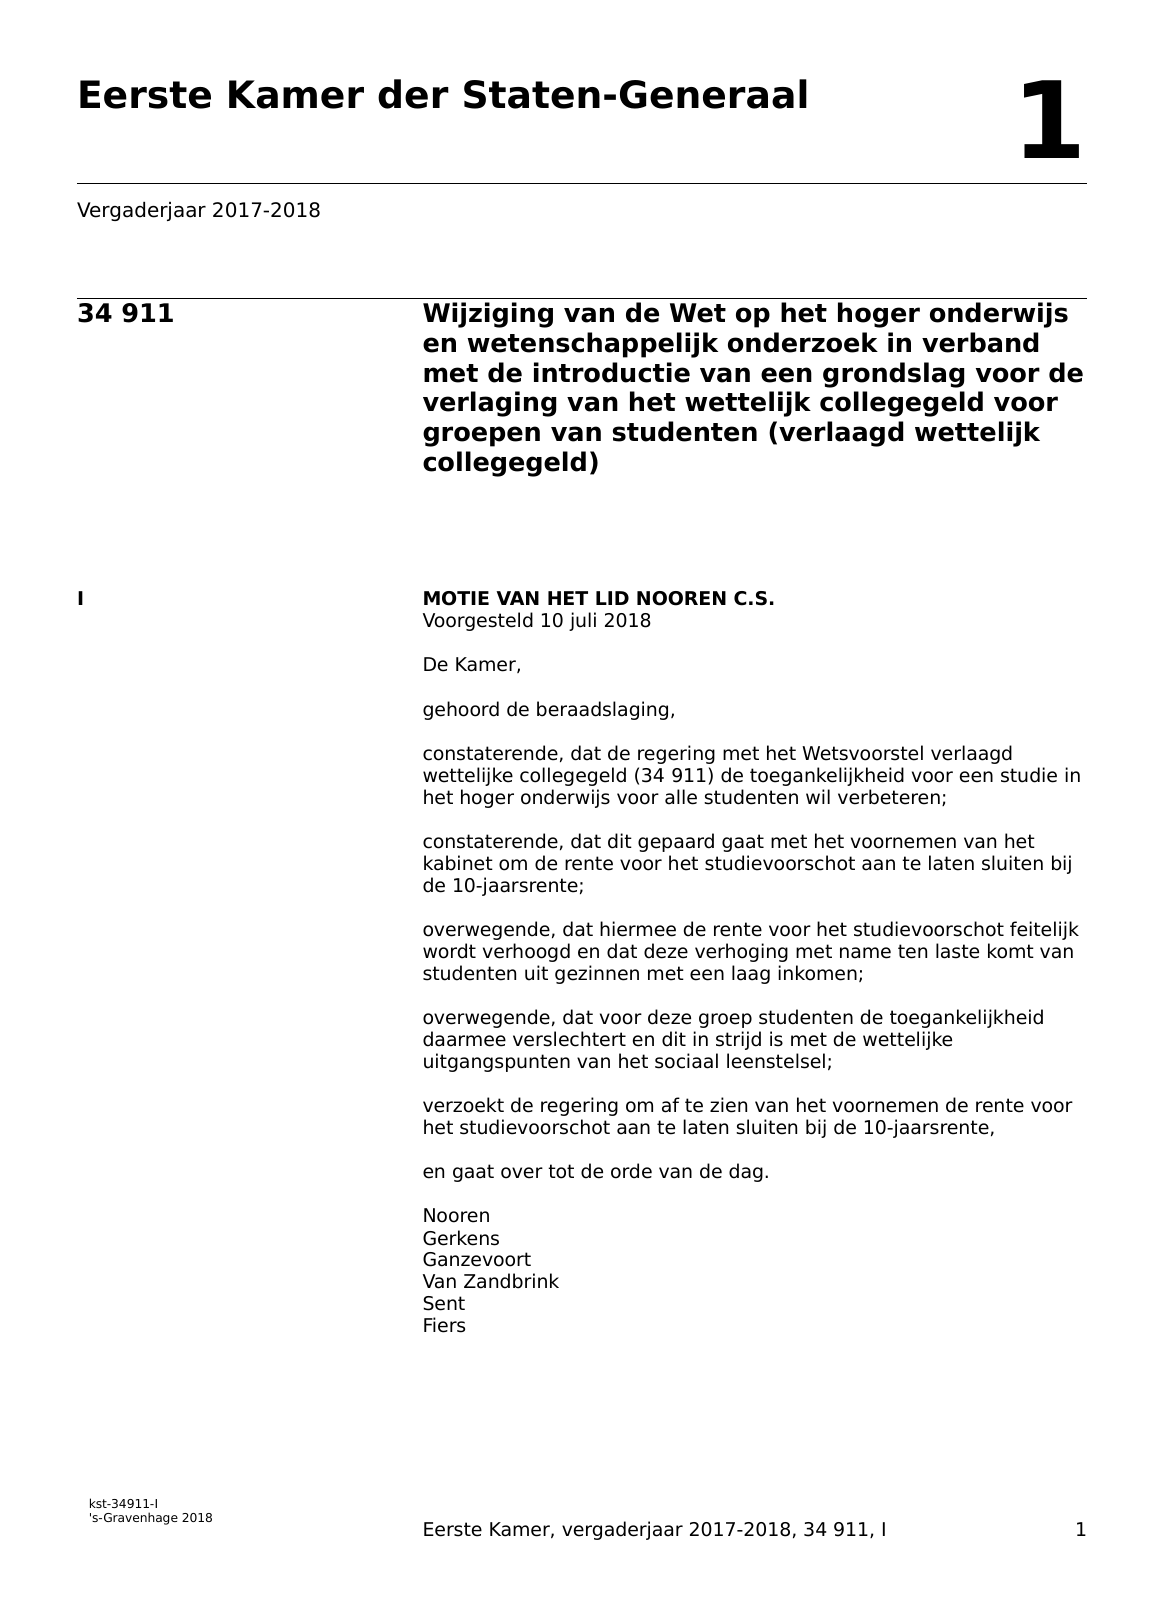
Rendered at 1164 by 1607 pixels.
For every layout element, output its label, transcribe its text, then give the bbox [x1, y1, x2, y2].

text Sent [422, 1293, 1087, 1315]
text kst-34911-I [88, 1497, 323, 1511]
text 's-Gravenhage 2018 [88, 1511, 323, 1525]
text verzoekt de regering om af te zien van het voornemen de rente voor het studievoorschot aan te laten sluiten bij de 10-jaarsrente, [422, 1095, 1087, 1139]
subtitle 34 911 Wijziging van de Wet op het hoger onderwijs en wetenschappelijk onderzoek in verband met de introductie van een grondslag voor de verlaging van het wettelijk collegegeld voor groepen van studenten (verlaagd wettelijk collegegeld) [77, 299, 1087, 477]
text Ganzevoort [422, 1249, 1087, 1271]
text Gerkens [422, 1227, 1087, 1249]
text Van Zandbrink [422, 1271, 1087, 1293]
subtitle I MOTIE VAN HET LID NOOREN C.S. [77, 588, 1087, 610]
text en gaat over tot de orde van de dag. [422, 1161, 1087, 1183]
text Voorgesteld 10 juli 2018 [422, 610, 1087, 632]
text De Kamer, [422, 654, 1087, 676]
text gehoord de beraadslaging, [422, 698, 1087, 720]
table_header Eerste Kamer der Staten-Generaal [77, 59, 886, 183]
table_header 1 [886, 59, 1087, 183]
text overwegende, dat voor deze groep studenten de toegankelijkheid daarmee verslechtert en dit in strijd is met de wettelijke uitgangspunten van het sociaal leenstelsel; [422, 1007, 1087, 1073]
text constaterende, dat dit gepaard gaat met het voornemen van het kabinet om de rente voor het studievoorschot aan te laten sluiten bij de 10-jaarsrente; [422, 831, 1087, 897]
text Fiers [422, 1315, 1087, 1337]
text Nooren [422, 1205, 1087, 1227]
table_cell Vergaderjaar 2017-2018 [77, 184, 1087, 298]
text overwegende, dat hiermee de rente voor het studievoorschot feitelijk wordt verhoogd en dat deze verhoging met name ten laste komt van studenten uit gezinnen met een laag inkomen; [422, 919, 1087, 985]
text constaterende, dat de regering met het Wetsvoorstel verlaagd wettelijke collegegeld (34 911) de toegankelijkheid voor een studie in het hoger onderwijs voor alle studenten wil verbeteren; [422, 743, 1087, 808]
